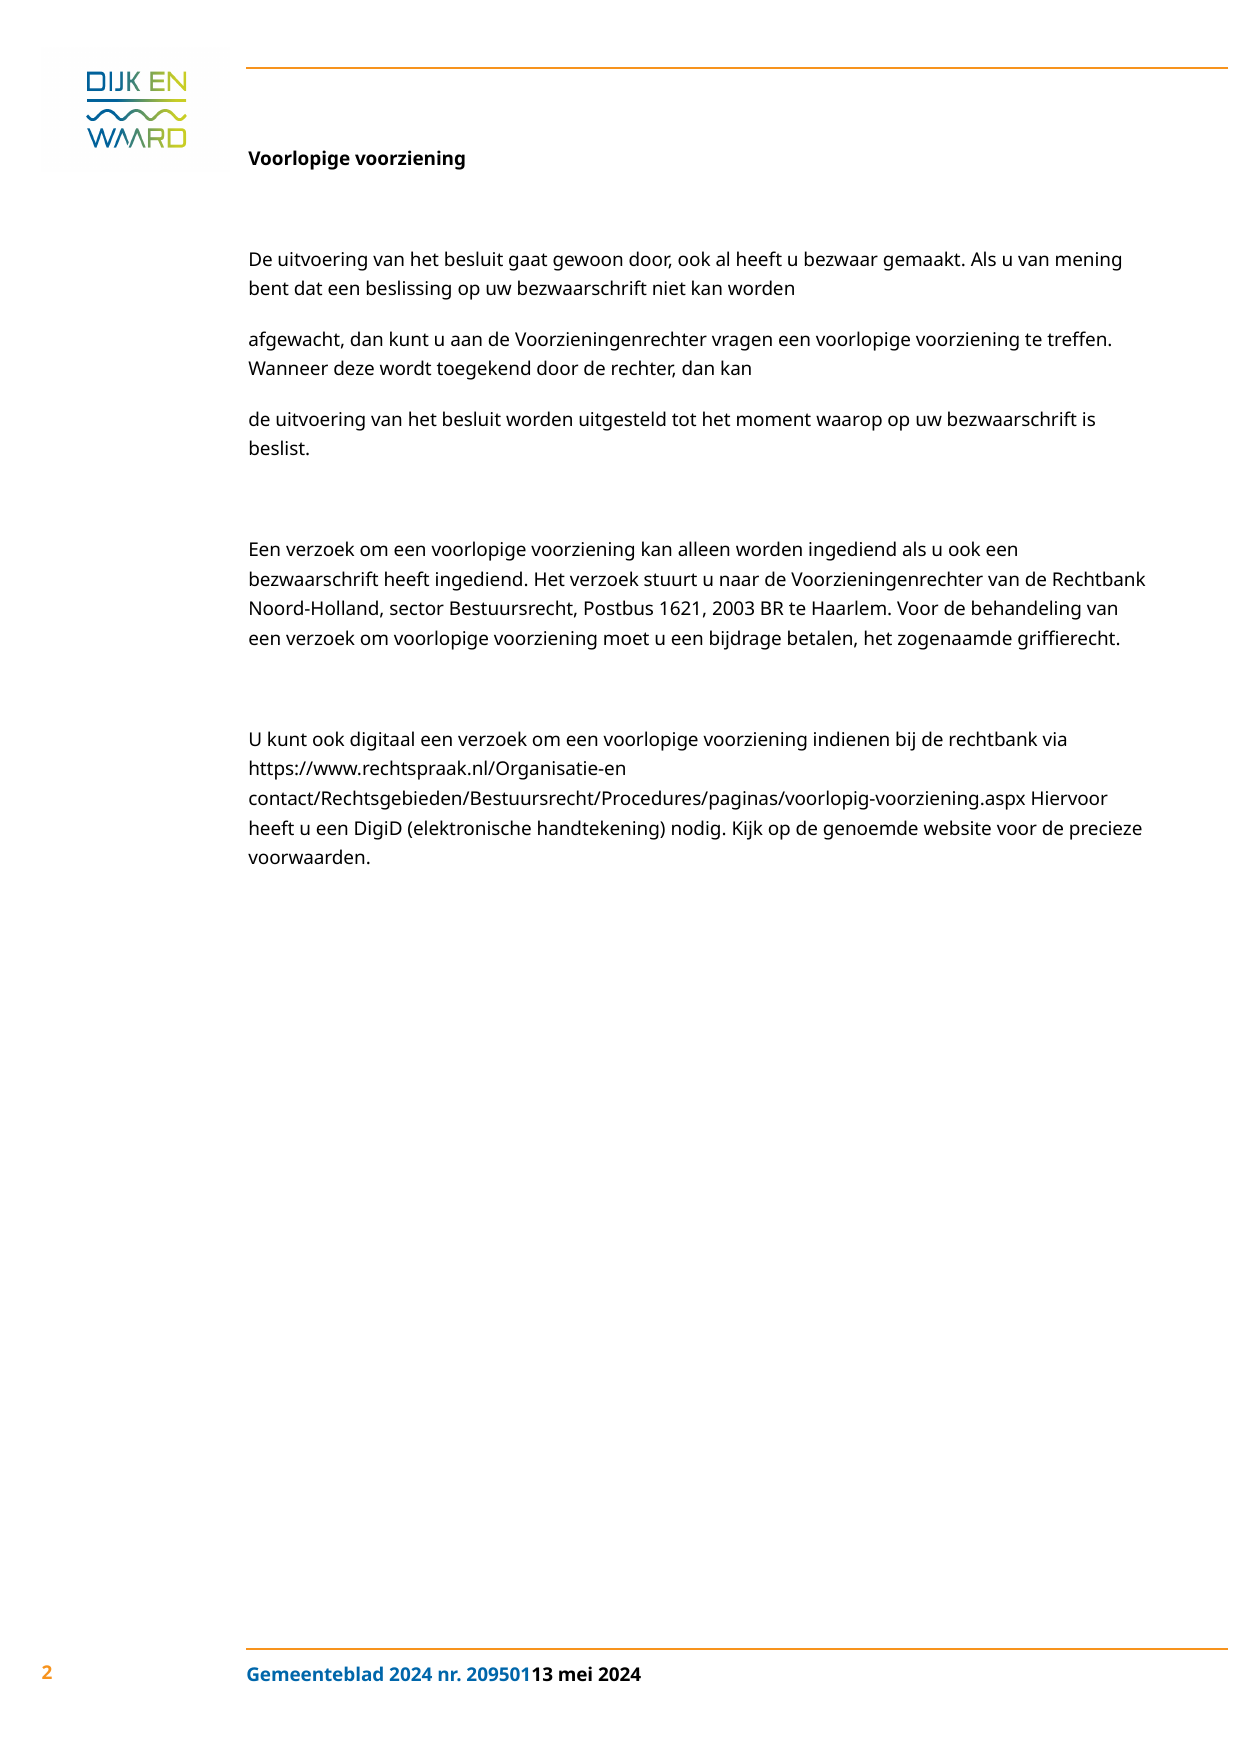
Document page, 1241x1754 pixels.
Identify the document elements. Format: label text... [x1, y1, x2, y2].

text de uitvoering van het besluit worden uitgesteld tot het moment waarop op uw bezwaarschrift is beslist. [248, 406, 1152, 461]
text Een verzoek om een voorlopige voorziening kan alleen worden ingediend als u ook een bezwaarschrift heeft ingediend. Het verzoek stuurt u naar de Voorzieningenrechter van de Rechtbank Noord-Holland, sector Bestuursrecht, Postbus 1621, 2003 BR te Haarlem. Voor de behandeling van een verzoek om voorlopige voorziening moet u een bijdrage betalen, het zogenaamde griffierecht. [248, 536, 1152, 651]
text afgewacht, dan kunt u aan de Voorzieningenrechter vragen een voorlopige voorziening te treffen. Wanneer deze wordt toegekend door de rechter, dan kan [248, 326, 1152, 381]
text Voorlopige voorziening [248, 145, 1152, 171]
text U kunt ook digitaal een verzoek om een voorlopige voorziening indienen bij de rechtbank via https://www.rechtspraak.nl/Organisatie-en contact/Rechtsgebieden/Bestuursrecht/Procedures/paginas/voorlopig-voorziening.aspx Hiervoor heeft u een DigiD (elektronische handtekening) nodig. Kijk op de genoemde website voor de precieze voorwaarden. [248, 726, 1152, 870]
text De uitvoering van het besluit gaat gewoon door, ook al heeft u bezwaar gemaakt. Als u van mening bent dat een beslissing op uw bezwaarschrift niet kan worden [248, 246, 1152, 301]
picture [41, 47, 231, 172]
